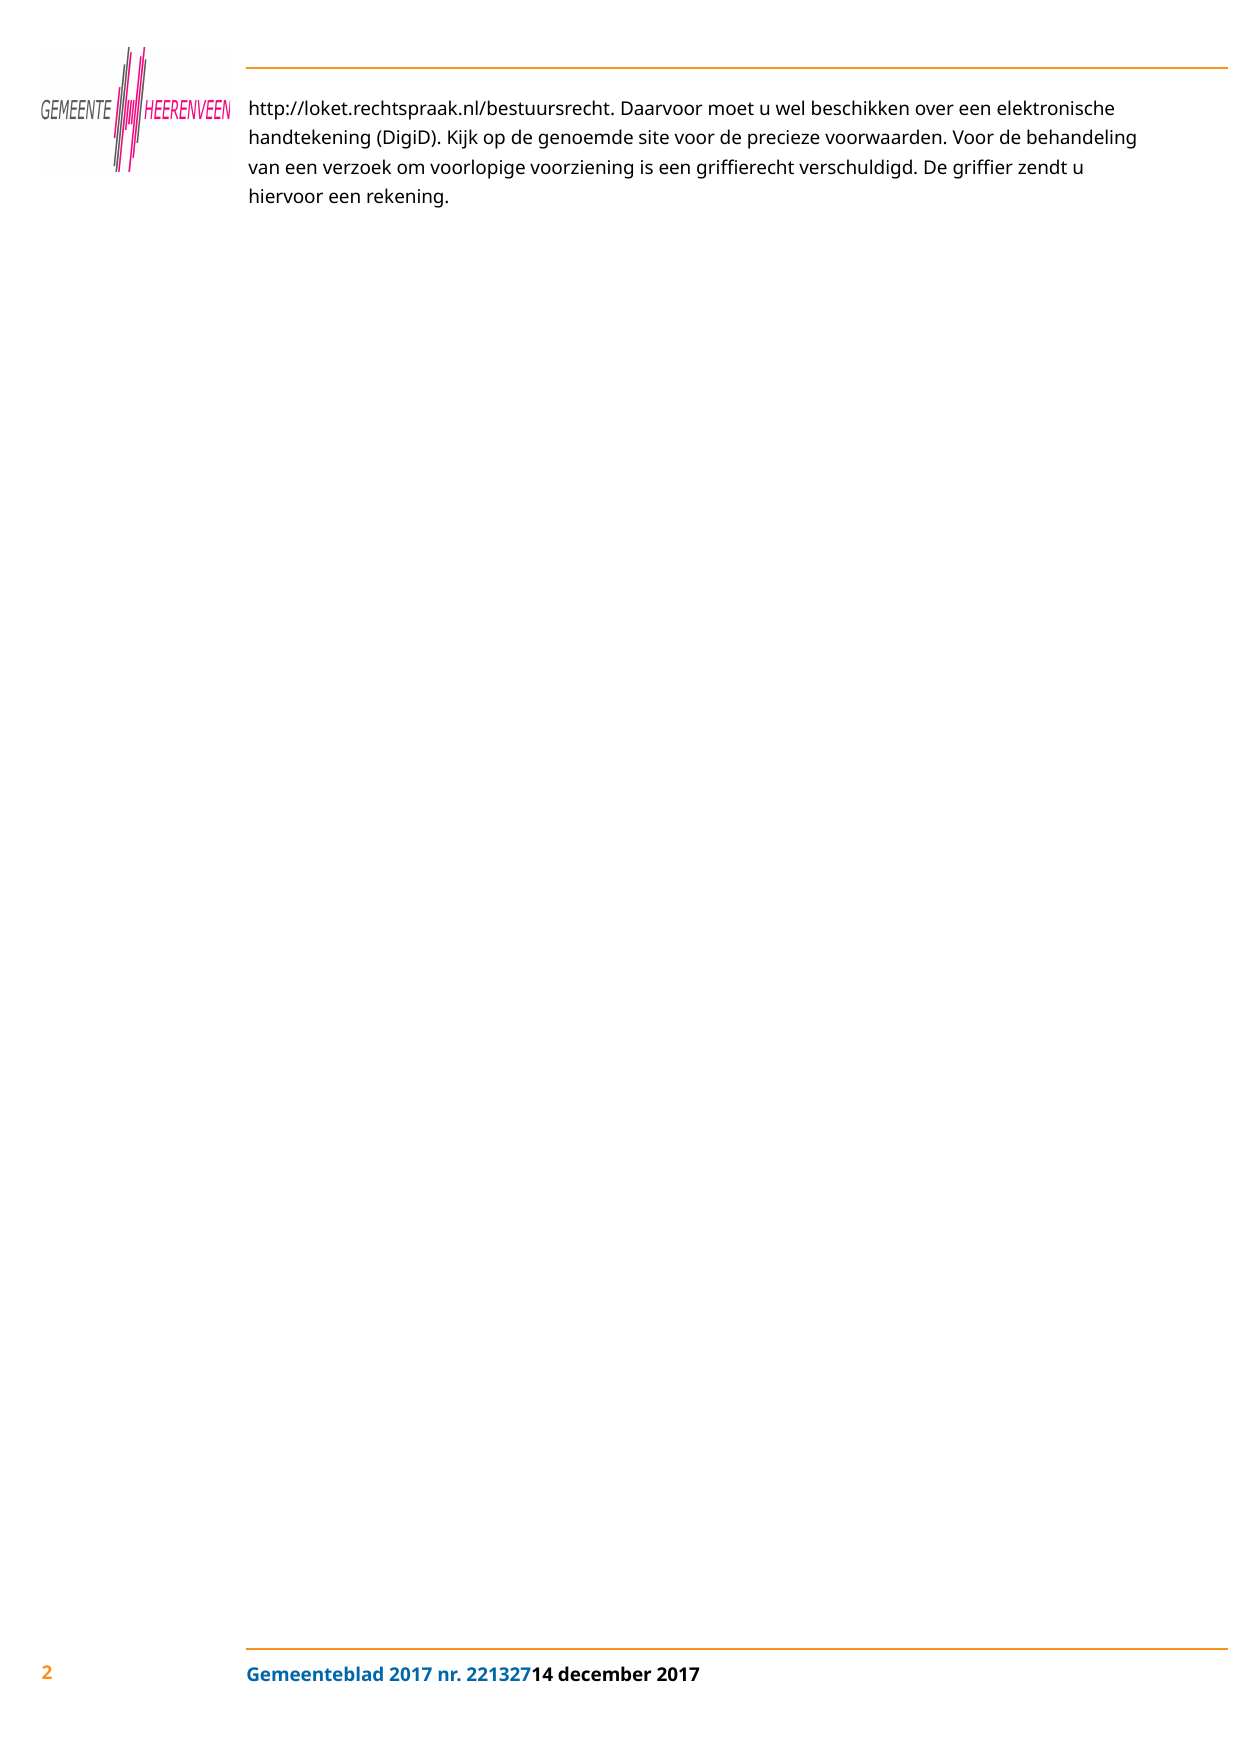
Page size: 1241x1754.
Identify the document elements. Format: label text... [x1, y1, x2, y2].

picture [41, 47, 231, 172]
text http://loket.rechtspraak.nl/bestuursrecht. Daarvoor moet u wel beschikken over een elektronische handtekening (DigiD). Kijk op de genoemde site voor de precieze voorwaarden. Voor de behandeling van een verzoek om voorlopige voorziening is een griffierecht verschuldigd. De griffier zendt u hiervoor een rekening. [248, 95, 1152, 209]
